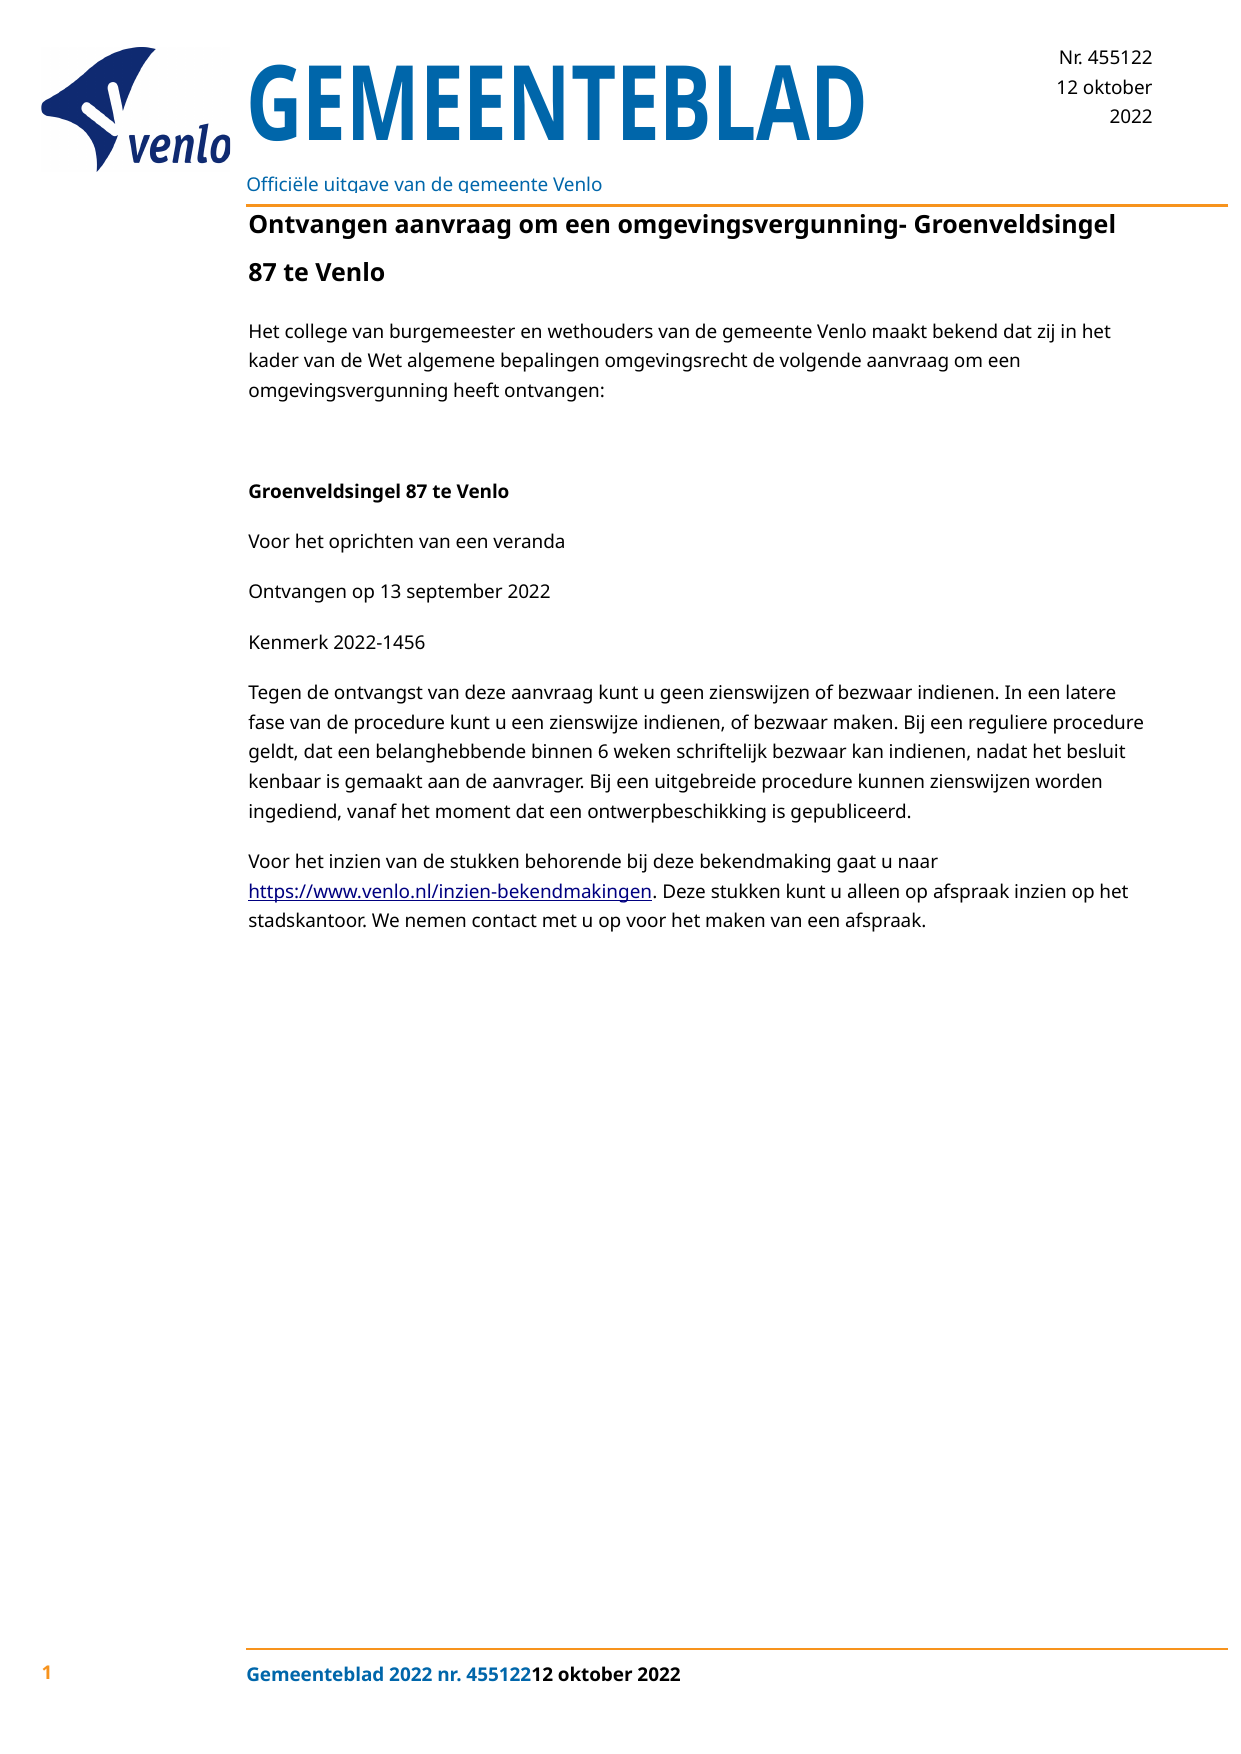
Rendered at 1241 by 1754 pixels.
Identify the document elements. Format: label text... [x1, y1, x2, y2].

picture [41, 47, 231, 172]
text Kenmerk 2022-1456 [248, 629, 1152, 655]
text Voor het oprichten van een veranda [248, 528, 1152, 554]
text Voor het inzien van de stukken behorende bij deze bekendmaking gaat u naar https://www.venlo.nl/inzien-bekendmakingen. Deze stukken kunt u alleen op afspraak inzien op het stadskantoor. We nemen contact met u op voor het maken van een afspraak. [248, 848, 1152, 933]
text Ontvangen op 13 september 2022 [248, 579, 1152, 604]
text Tegen de ontvangst van deze aanvraag kunt u geen zienswijzen of bezwaar indienen. In een latere fase van de procedure kunt u een zienswijze indienen, of bezwaar maken. Bij een reguliere procedure geldt, dat een belanghebbende binnen 6 weken schriftelijk bezwaar kan indienen, nadat het besluit kenbaar is gemaakt aan de aanvrager. Bij een uitgebreide procedure kunnen zienswijzen worden ingediend, vanaf het moment dat een ontwerpbeschikking is gepubliceerd. [248, 679, 1152, 824]
text Het college van burgemeester en wethouders van de gemeente Venlo maakt bekend dat zij in het kader van de Wet algemene bepalingen omgevingsrecht de volgende aanvraag om een omgevingsvergunning heeft ontvangen: [248, 318, 1152, 403]
text Ontvangen aanvraag om een omgevingsvergunning- Groenveldsingel 87 te Venlo [248, 207, 1152, 288]
text Groenveldsingel 87 te Venlo [248, 478, 1152, 504]
